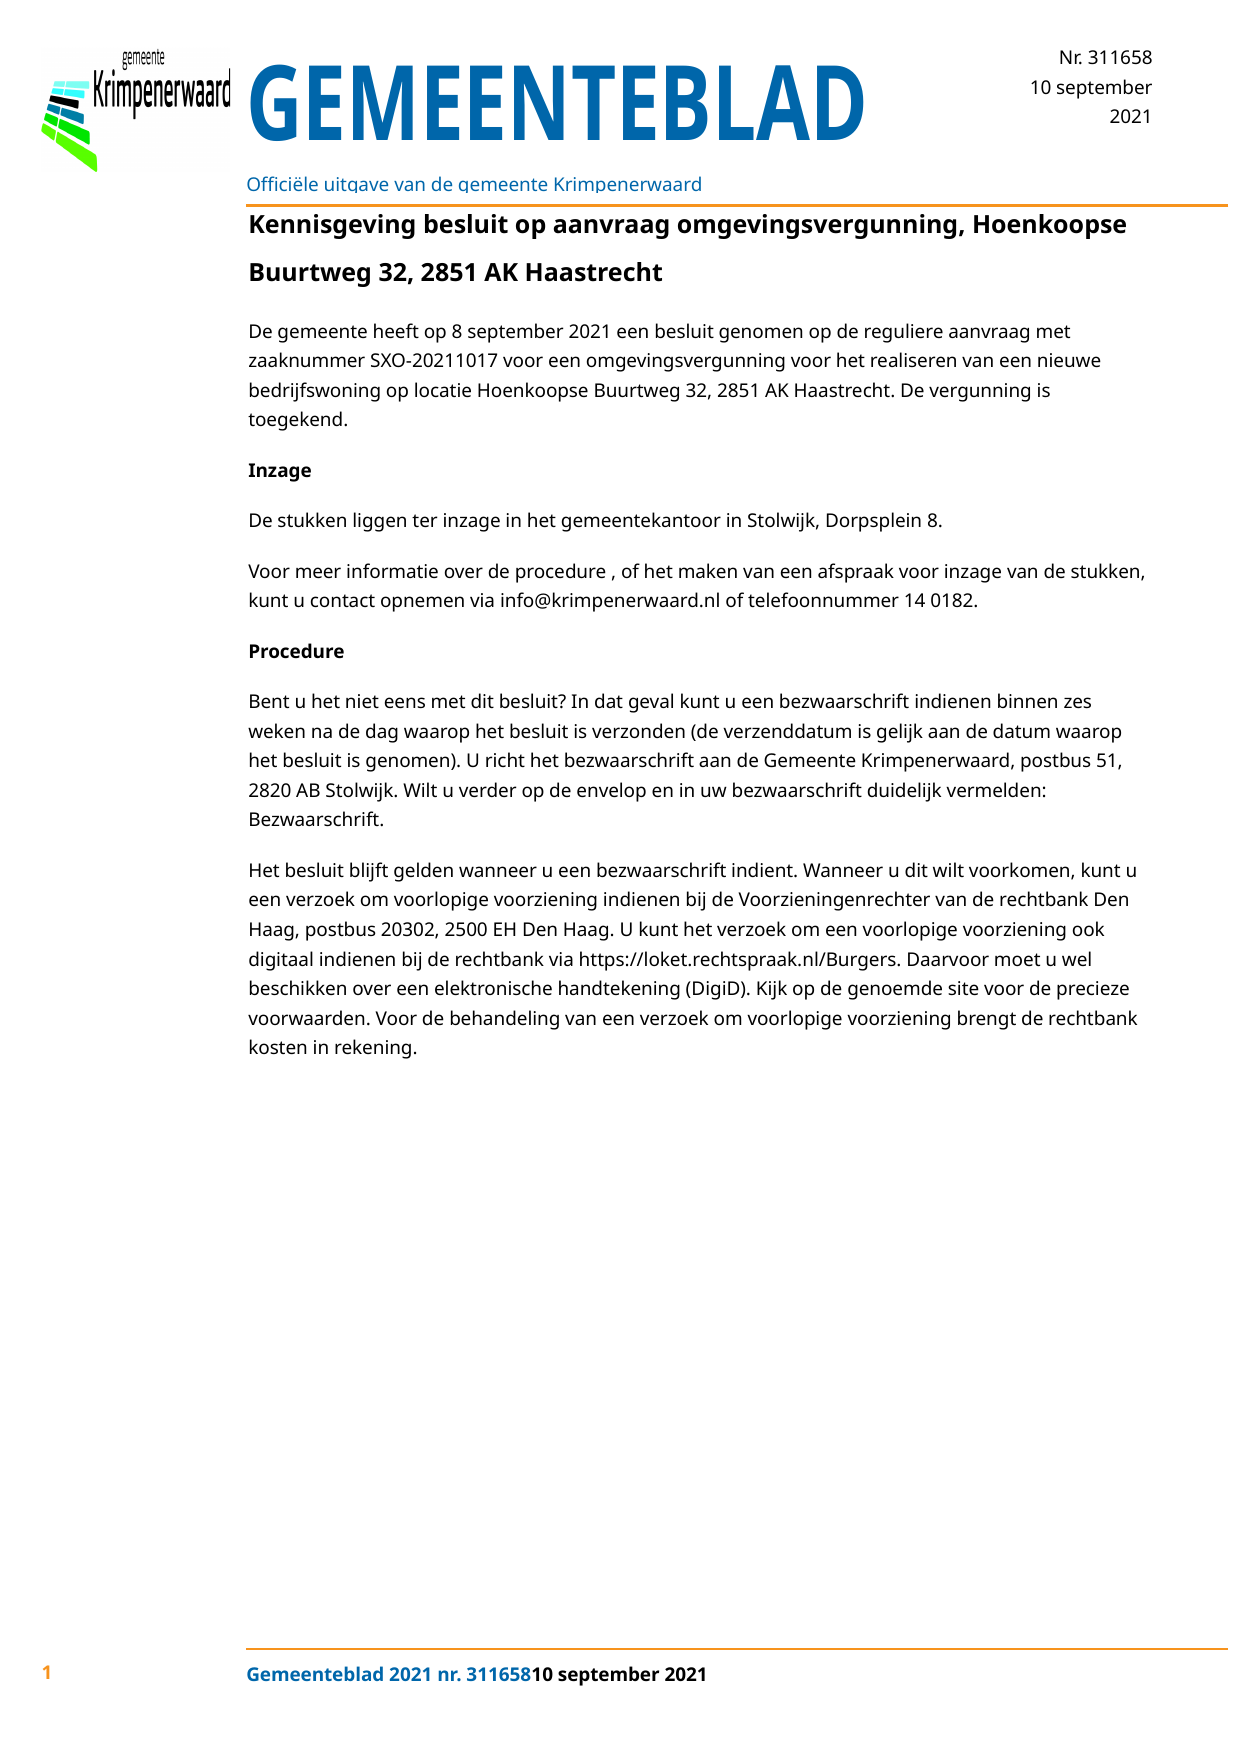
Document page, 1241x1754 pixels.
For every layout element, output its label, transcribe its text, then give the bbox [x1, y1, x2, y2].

text Voor meer informatie over de procedure , of het maken van een afspraak voor inzage van de stukken, kunt u contact opnemen via info@krimpenerwaard.nl of telefoonnummer 14 0182. [248, 558, 1152, 613]
text Bent u het niet eens met dit besluit? In dat geval kunt u een bezwaarschrift indienen binnen zes weken na de dag waarop het besluit is verzonden (de verzenddatum is gelijk aan de datum waarop het besluit is genomen). U richt het bezwaarschrift aan de Gemeente Krimpenerwaard, postbus 51, 2820 AB Stolwijk. Wilt u verder op de envelop en in uw bezwaarschrift duidelijk vermelden: Bezwaarschrift. [248, 688, 1152, 832]
text Procedure [248, 638, 1152, 664]
text De stukken liggen ter inzage in het gemeentekantoor in Stolwijk, Dorpsplein 8. [248, 507, 1152, 533]
text Inzage [248, 457, 1152, 483]
text Kennisgeving besluit op aanvraag omgevingsvergunning, Hoenkoopse Buurtweg 32, 2851 AK Haastrecht [248, 207, 1152, 288]
text De gemeente heeft op 8 september 2021 een besluit genomen op de reguliere aanvraag met zaaknummer SXO-20211017 voor een omgevingsvergunning voor het realiseren van een nieuwe bedrijfswoning op locatie Hoenkoopse Buurtweg 32, 2851 AK Haastrecht. De vergunning is toegekend. [248, 318, 1152, 432]
text Het besluit blijft gelden wanneer u een bezwaarschrift indient. Wanneer u dit wilt voorkomen, kunt u een verzoek om voorlopige voorziening indienen bij de Voorzieningenrechter van de rechtbank Den Haag, postbus 20302, 2500 EH Den Haag. U kunt het verzoek om een voorlopige voorziening ook digitaal indienen bij de rechtbank via https://loket.rechtspraak.nl/Burgers. Daarvoor moet u wel beschikken over een elektronische handtekening (DigiD). Kijk op de genoemde site voor de precieze voorwaarden. Voor de behandeling van een verzoek om voorlopige voorziening brengt de rechtbank kosten in rekening. [248, 857, 1152, 1060]
picture [41, 47, 231, 172]
